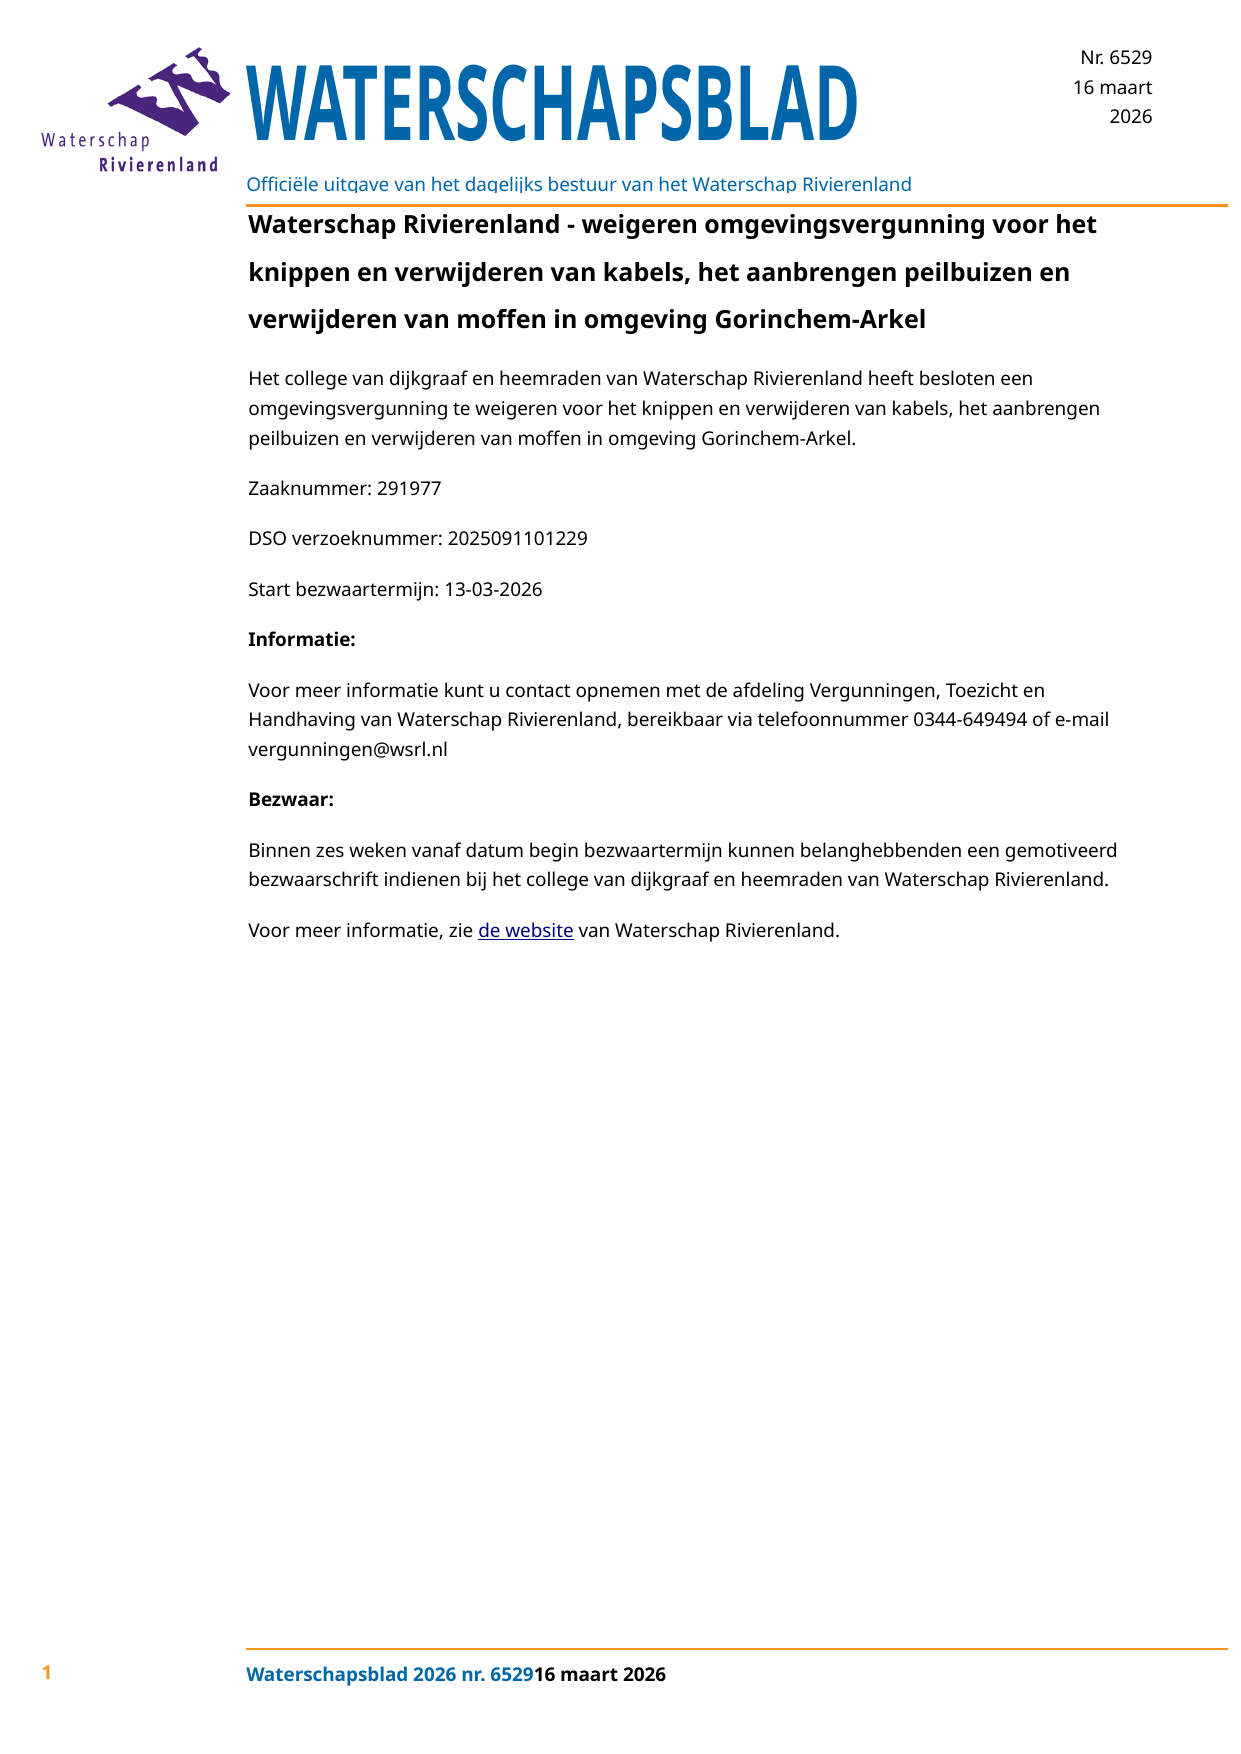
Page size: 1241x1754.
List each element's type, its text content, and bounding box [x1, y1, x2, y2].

text Waterschap Rivierenland - weigeren omgevingsvergunning voor het knippen en verwijderen van kabels, het aanbrengen peilbuizen en verwijderen van moffen in omgeving Gorinchem-Arkel [248, 207, 1152, 336]
text Zaaknummer: 291977 [248, 475, 1152, 501]
text DSO verzoeknummer: 2025091101229 [248, 526, 1152, 551]
text Start bezwaartermijn: 13-03-2026 [248, 576, 1152, 602]
text Bezwaar: [248, 786, 1152, 812]
text Binnen zes weken vanaf datum begin bezwaartermijn kunnen belanghebbenden een gemotiveerd bezwaarschrift indienen bij het college van dijkgraaf en heemraden van Waterschap Rivierenland. [248, 837, 1152, 892]
text Voor meer informatie kunt u contact opnemen met de afdeling Vergunningen, Toezicht en Handhaving van Waterschap Rivierenland, bereikbaar via telefoonnummer 0344-649494 of e-mail vergunningen@wsrl.nl [248, 677, 1152, 762]
text Informatie: [248, 626, 1152, 652]
picture [41, 47, 231, 172]
text Het college van dijkgraaf en heemraden van Waterschap Rivierenland heeft besloten een omgevingsvergunning te weigeren voor het knippen en verwijderen van kabels, het aanbrengen peilbuizen en verwijderen van moffen in omgeving Gorinchem-Arkel. [248, 366, 1152, 450]
text Voor meer informatie, zie de website van Waterschap Rivierenland. [248, 917, 1152, 942]
